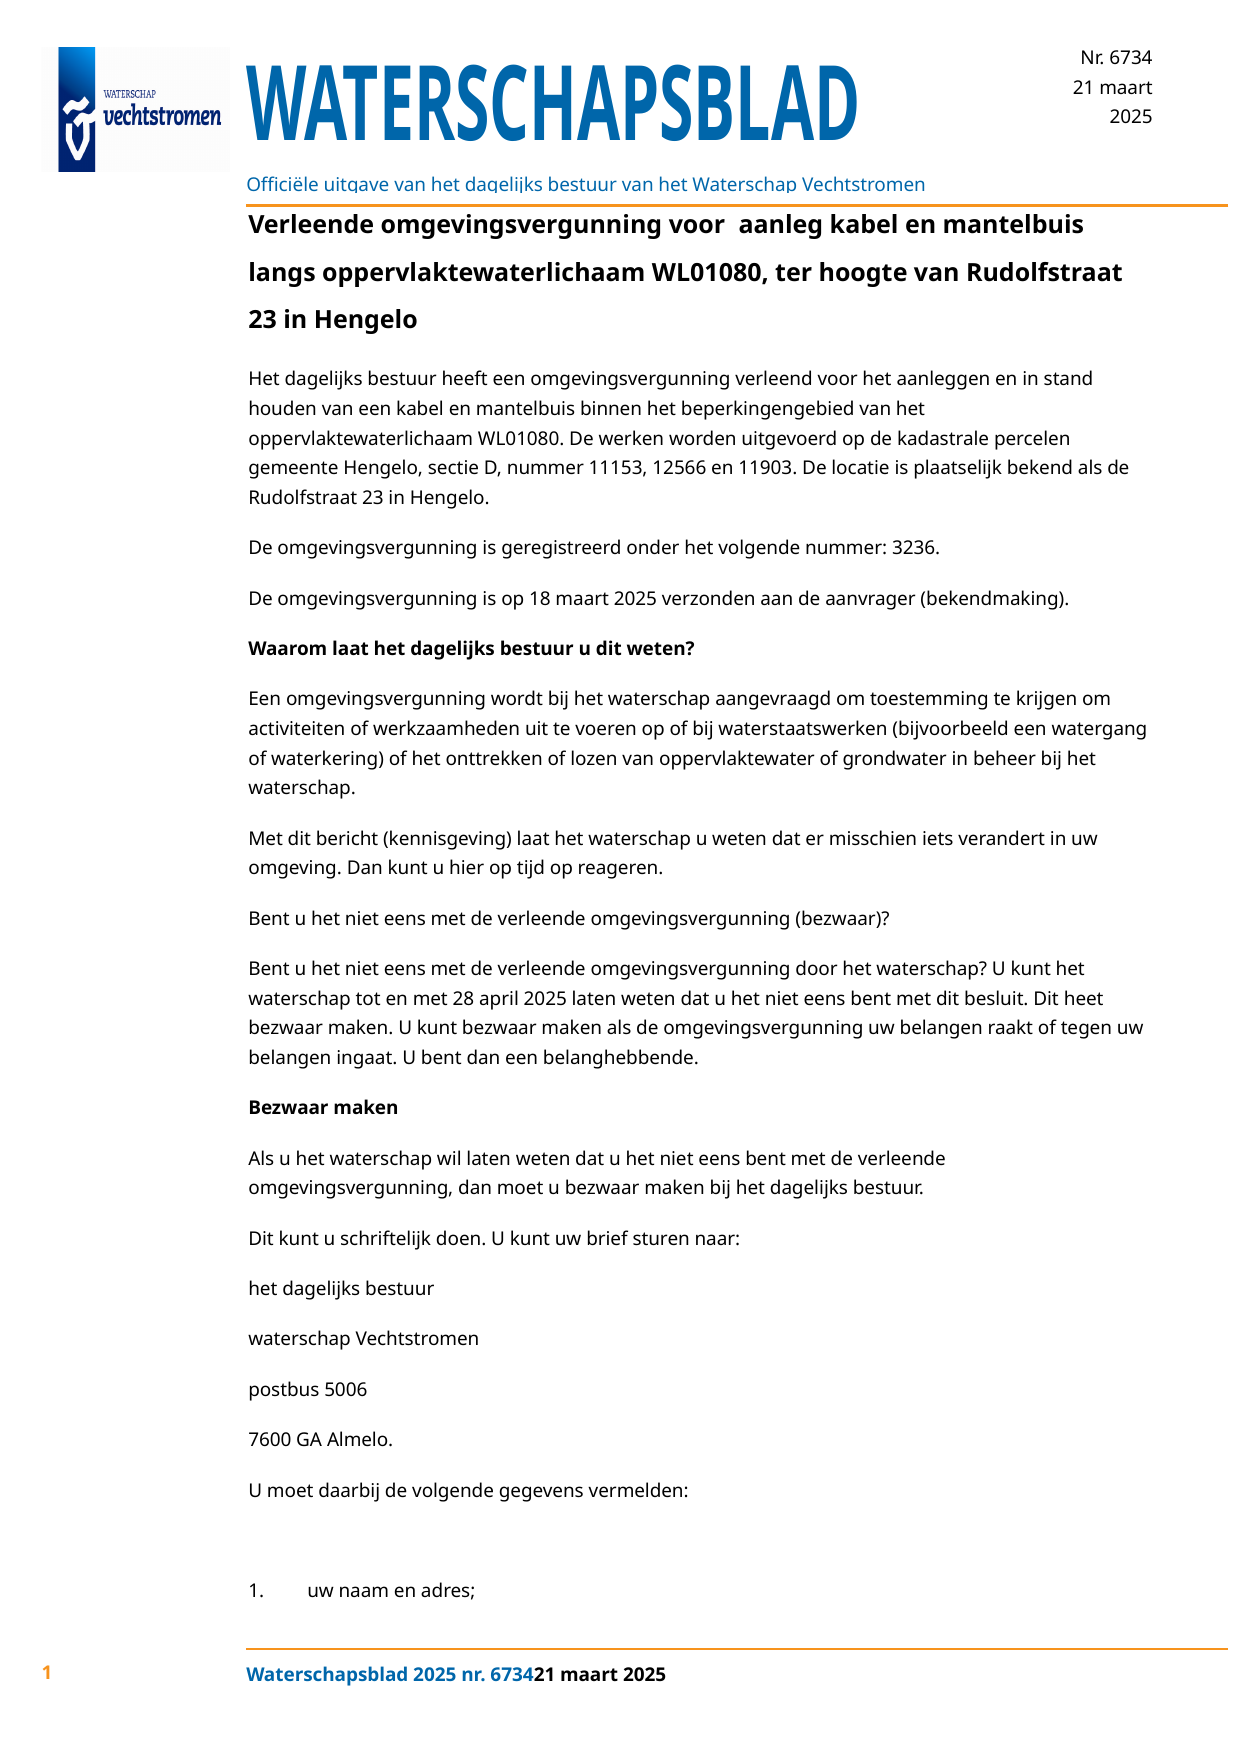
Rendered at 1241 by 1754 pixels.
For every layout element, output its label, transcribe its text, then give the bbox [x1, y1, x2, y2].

text 7600 GA Almelo. [248, 1426, 1152, 1452]
list uw naam en adres; [248, 1578, 1152, 1603]
text Bent u het niet eens met de verleende omgevingsvergunning door het waterschap? U kunt het waterschap tot en met 28 april 2025 laten weten dat u het niet eens bent met dit besluit. Dit heet bezwaar maken. U kunt bezwaar maken als de omgevingsvergunning uw belangen raakt of tegen uw belangen ingaat. U bent dan een belanghebbende. [248, 955, 1152, 1069]
text Bezwaar maken [248, 1094, 1152, 1120]
picture [41, 47, 231, 172]
text Waarom laat het dagelijks bestuur u dit weten? [248, 635, 1152, 661]
text het dagelijks bestuur [248, 1275, 1152, 1301]
text Als u het waterschap wil laten weten dat u het niet eens bent met de verleende omgevingsvergunning, dan moet u bezwaar maken bij het dagelijks bestuur. [248, 1145, 1152, 1200]
text De omgevingsvergunning is op 18 maart 2025 verzonden aan de aanvrager (bekendmaking). [248, 585, 1152, 610]
text Verleende omgevingsvergunning voor aanleg kabel en mantelbuis langs oppervlaktewaterlichaam WL01080, ter hoogte van Rudolfstraat 23 in Hengelo [248, 207, 1152, 336]
text U moet daarbij de volgende gegevens vermelden: [248, 1477, 1152, 1502]
text Met dit bericht (kennisgeving) laat het waterschap u weten dat er misschien iets verandert in uw omgeving. Dan kunt u hier op tijd op reageren. [248, 825, 1152, 880]
text De omgevingsvergunning is geregistreerd onder het volgende nummer: 3236. [248, 534, 1152, 560]
text Een omgevingsvergunning wordt bij het waterschap aangevraagd om toestemming te krijgen om activiteiten of werkzaamheden uit te voeren op of bij waterstaatswerken (bijvoorbeeld een watergang of waterkering) of het onttrekken of lozen van oppervlaktewater of grondwater in beheer bij het waterschap. [248, 686, 1152, 800]
text Bent u het niet eens met de verleende omgevingsvergunning (bezwaar)? [248, 905, 1152, 930]
text postbus 5006 [248, 1376, 1152, 1402]
text waterschap Vechtstromen [248, 1326, 1152, 1351]
text Dit kunt u schriftelijk doen. U kunt uw brief sturen naar: [248, 1225, 1152, 1250]
text Het dagelijks bestuur heeft een omgevingsvergunning verleend voor het aanleggen en in stand houden van een kabel en mantelbuis binnen het beperkingengebied van het oppervlaktewaterlichaam WL01080. De werken worden uitgevoerd op de kadastrale percelen gemeente Hengelo, sectie D, nummer 11153, 12566 en 11903. De locatie is plaatselijk bekend als de Rudolfstraat 23 in Hengelo. [248, 366, 1152, 509]
